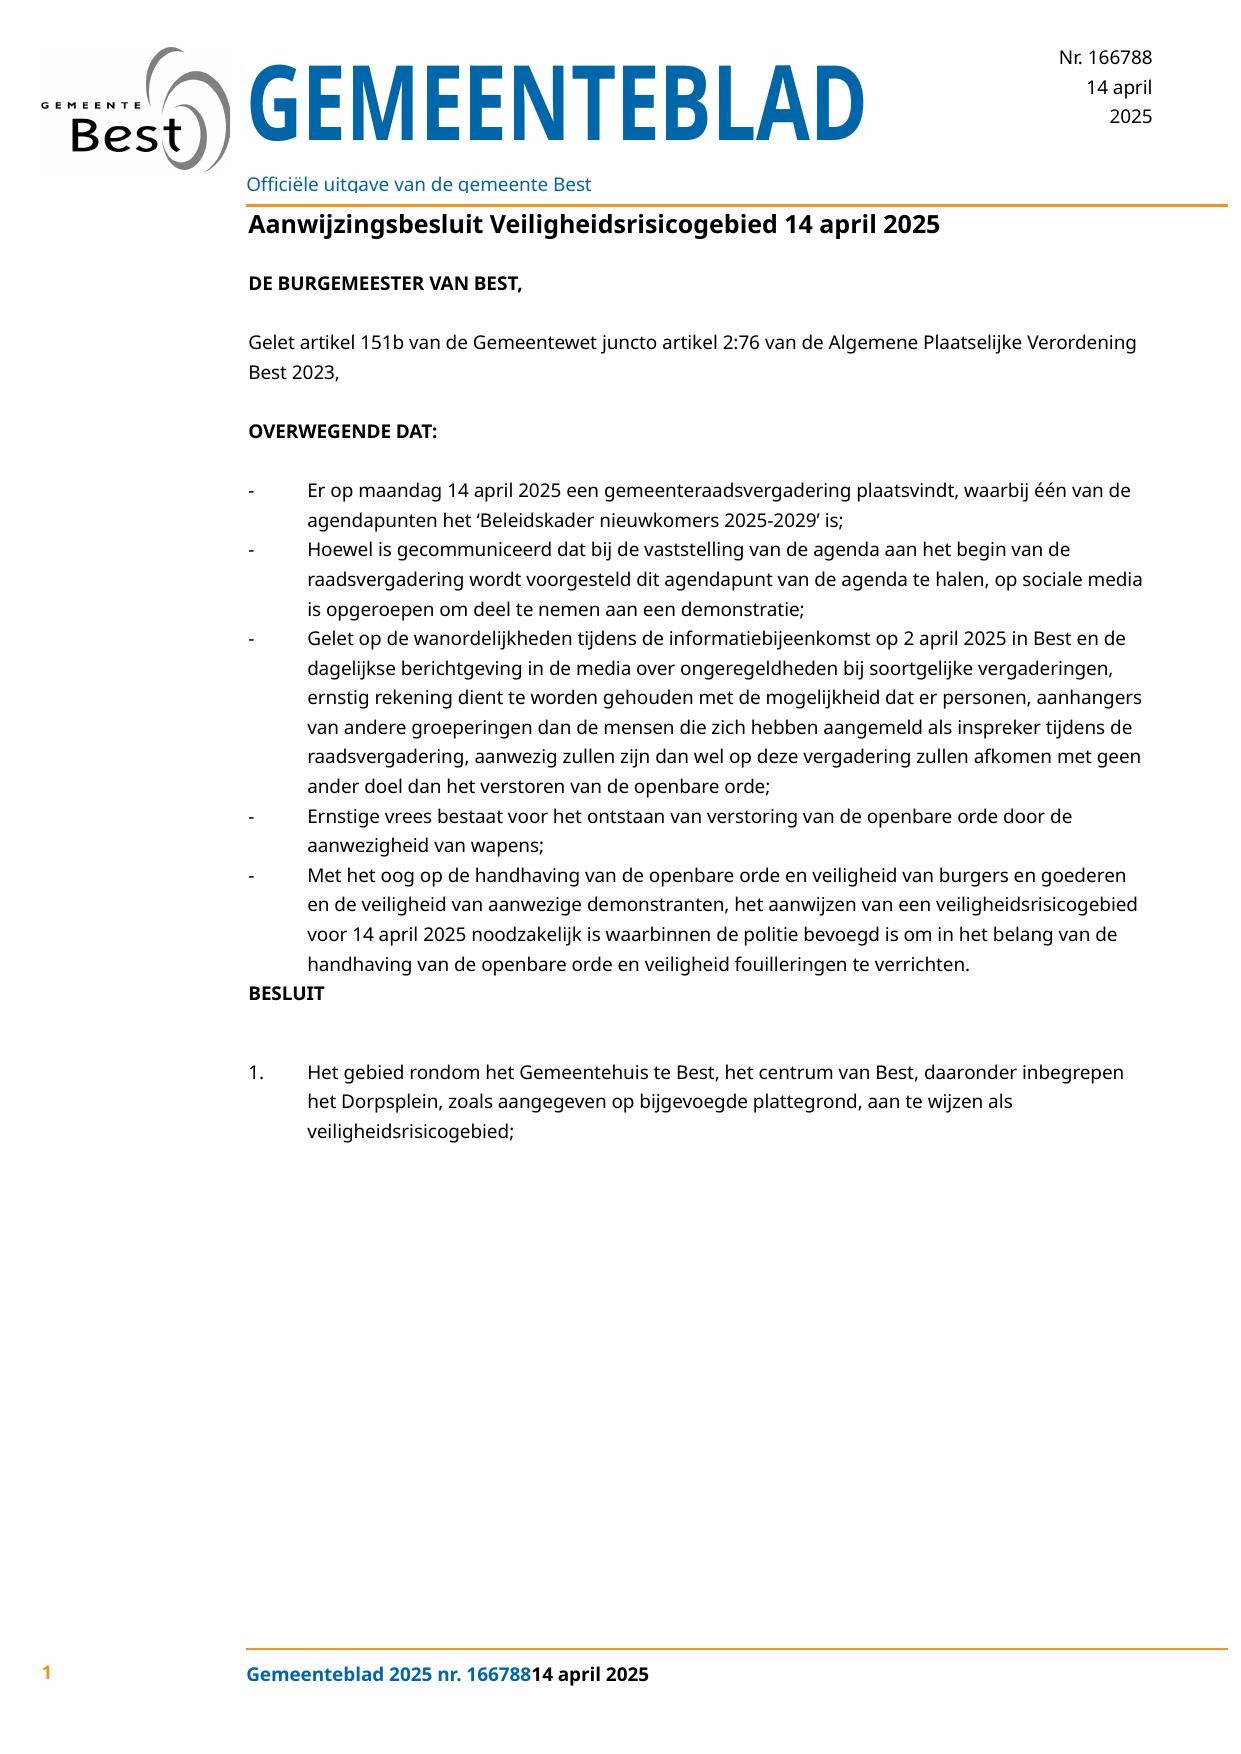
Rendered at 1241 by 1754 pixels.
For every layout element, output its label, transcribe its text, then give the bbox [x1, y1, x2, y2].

picture [41, 47, 231, 172]
list Gelet op de wanordelijkheden tijdens de informatiebijeenkomst op 2 april 2025 in Best en de dagelijkse berichtgeving in de media over ongeregeldheden bij soortgelijke vergaderingen, ernstig rekening dient te worden gehouden met de mogelijkheid dat er personen, aanhangers van andere groeperingen dan de mensen die zich hebben aangemeld als inspreker tijdens de raadsvergadering, aanwezig zullen zijn dan wel op deze vergadering zullen afkomen met geen ander doel dan het verstoren van de openbare orde; [248, 625, 1152, 799]
text Gelet artikel 151b van de Gemeentewet juncto artikel 2:76 van de Algemene Plaatselijke Verordening Best 2023, [248, 329, 1152, 385]
list Het gebied rondom het Gemeentehuis te Best, het centrum van Best, daaronder inbegrepen het Dorpsplein, zoals aangegeven op bijgevoegde plattegrond, aan te wijzen als veiligheidsrisicogebied; [248, 1059, 1152, 1144]
list Er op maandag 14 april 2025 een gemeenteraadsvergadering plaatsvindt, waarbij één van de agendapunten het ‘Beleidskader nieuwkomers 2025-2029’ is; [248, 477, 1152, 533]
list Ernstige vrees bestaat voor het ontstaan van verstoring van de openbare orde door de aanwezigheid van wapens; [248, 803, 1152, 858]
text OVERWEGENDE DAT: [248, 418, 1152, 444]
list Hoewel is gecommuniceerd dat bij de vaststelling van de agenda aan het begin van de raadsvergadering wordt voorgesteld dit agendapunt van de agenda te halen, op sociale media is opgeroepen om deel te nemen aan een demonstratie; [248, 537, 1152, 621]
list Met het oog op de handhaving van de openbare orde en veiligheid van burgers en goederen en de veiligheid van aanwezige demonstranten, het aanwijzen van een veiligheidsrisicogebied voor 14 april 2025 noodzakelijk is waarbinnen de politie bevoegd is om in het belang van de handhaving van de openbare orde en veiligheid fouilleringen te verrichten. [248, 862, 1152, 976]
text BESLUIT [248, 980, 1152, 1006]
text DE BURGEMEESTER VAN BEST, [248, 270, 1152, 296]
text Aanwijzingsbesluit Veiligheidsrisicogebied 14 april 2025 [248, 207, 1152, 241]
